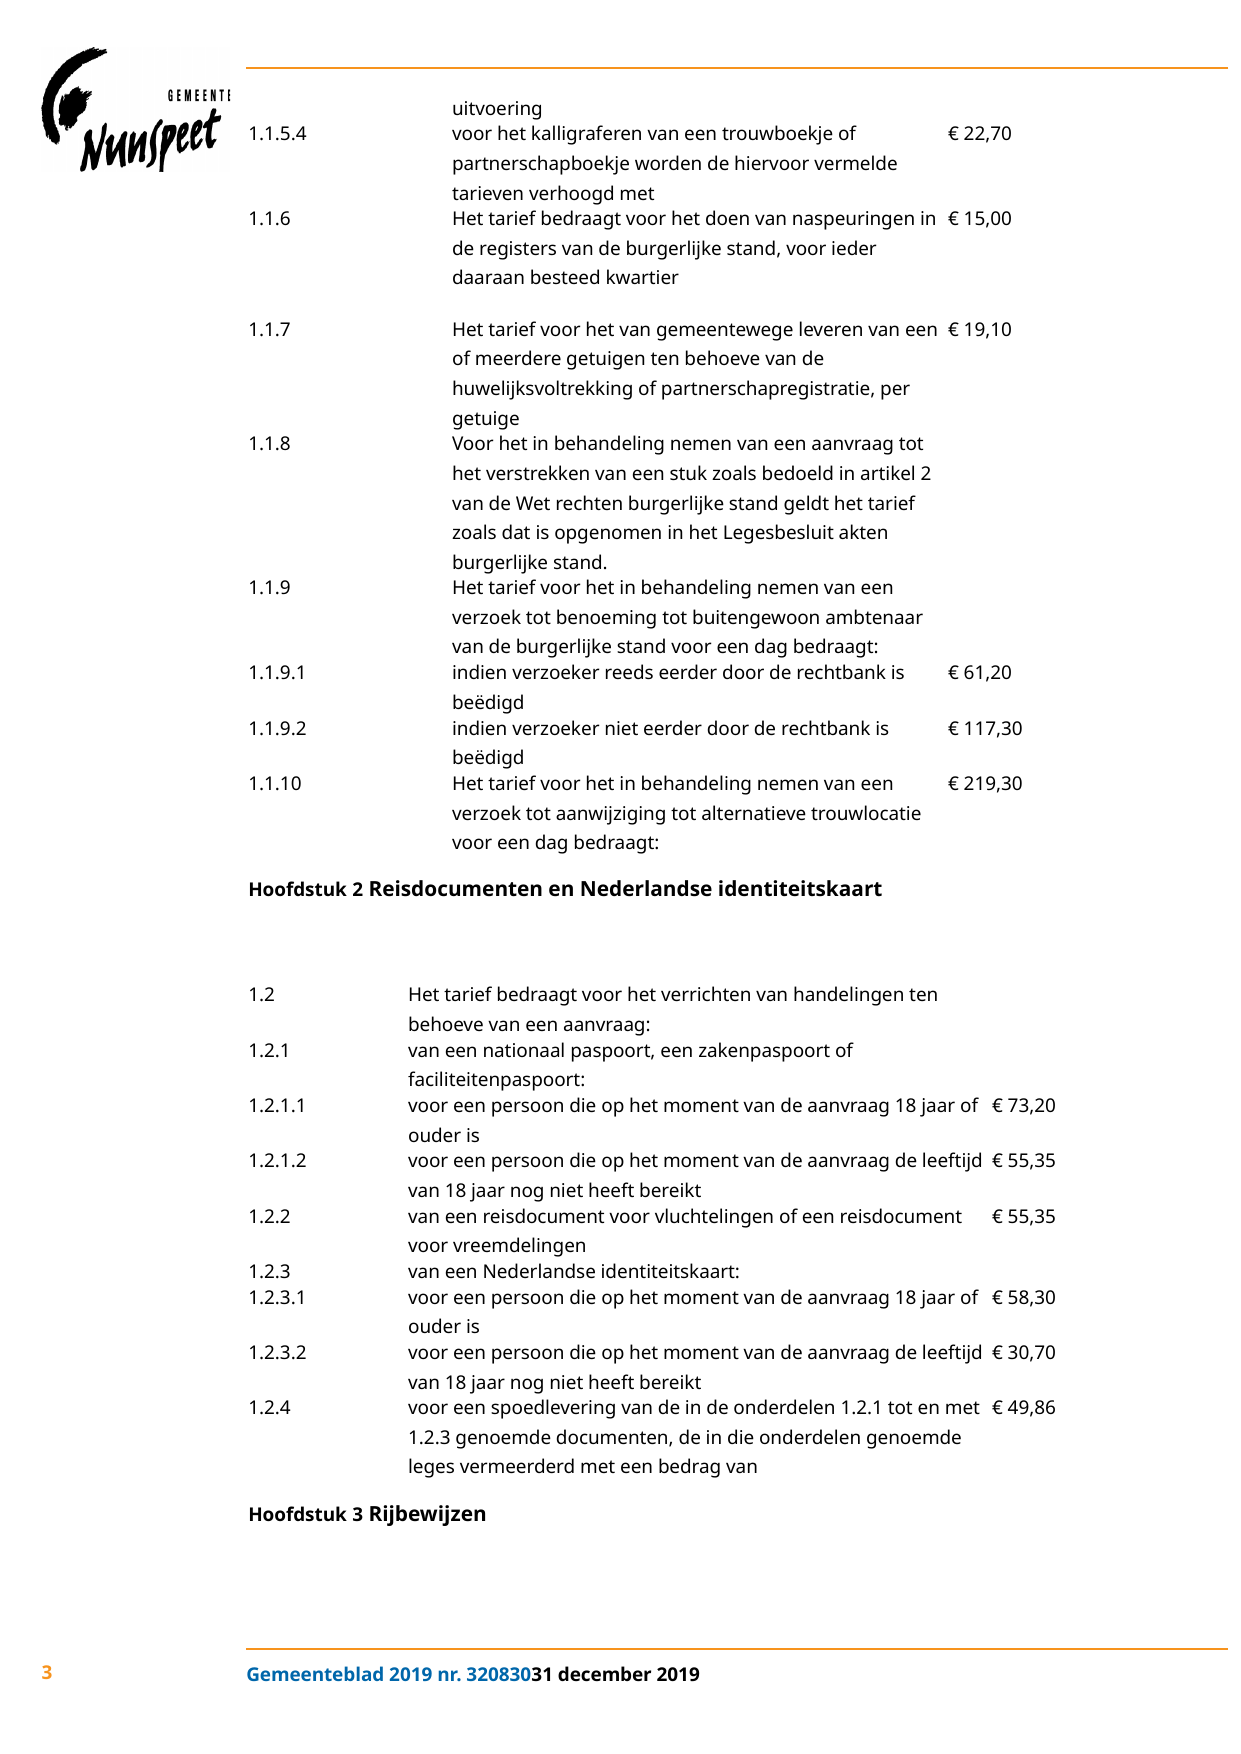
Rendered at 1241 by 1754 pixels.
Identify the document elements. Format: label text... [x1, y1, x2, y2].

table_cell 1.1.5.4 [248, 121, 452, 205]
table_cell 1.2.3 [248, 1258, 408, 1284]
table_cell voor een spoedlevering van de in de onderdelen 1.2.1 tot en met 1.2.3 genoemde documenten, de in die onderdelen genoemde leges vermeerderd met een bedrag van [408, 1395, 992, 1479]
table_cell [948, 575, 1152, 659]
text Hoofdstuk 3 Rijbewijzen [248, 1499, 1152, 1527]
table_cell van een nationaal paspoort, een zakenpaspoort of faciliteitenpaspoort: [408, 1037, 992, 1092]
table_cell € 15,00 [948, 205, 1152, 290]
table_header [992, 982, 1152, 1037]
table_cell 1.1.6 [248, 205, 452, 290]
table_cell € 30,70 [992, 1339, 1152, 1394]
table_cell voor een persoon die op het moment van de aanvraag de leeftijd van 18 jaar nog niet heeft bereikt [408, 1148, 992, 1203]
table_cell van een Nederlandse identiteitskaart: [408, 1258, 992, 1284]
table_cell € 19,10 [948, 316, 1152, 431]
table_cell 1.2.2 [248, 1203, 408, 1258]
table_cell [248, 290, 452, 316]
table_cell 1.2.3.1 [248, 1284, 408, 1339]
table_header 1.2 [248, 982, 408, 1037]
table_cell € 55,35 [992, 1148, 1152, 1203]
table_cell voor het kalligraferen van een trouwboekje of partnerschapboekje worden de hiervoor vermelde tarieven verhoogd met [452, 121, 948, 205]
table_cell [948, 95, 1152, 121]
table_cell € 117,30 [948, 715, 1152, 770]
table_cell 1.1.10 [248, 770, 452, 855]
table_cell 1.2.1 [248, 1037, 408, 1092]
table_cell uitvoering [452, 95, 948, 121]
table_cell indien verzoeker reeds eerder door de rechtbank is beëdigd [452, 660, 948, 715]
picture [41, 47, 231, 172]
table_cell voor een persoon die op het moment van de aanvraag 18 jaar of ouder is [408, 1284, 992, 1339]
table_cell Het tarief bedraagt voor het doen van naspeuringen in de registers van de burgerlijke stand, voor ieder daaraan besteed kwartier [452, 205, 948, 290]
table_cell 1.1.7 [248, 316, 452, 431]
table_cell Voor het in behandeling nemen van een aanvraag tot het verstrekken van een stuk zoals bedoeld in artikel 2 van de Wet rechten burgerlijke stand geldt het tarief zoals dat is opgenomen in het Legesbesluit akten burgerlijke stand. [452, 431, 948, 574]
table_cell € 22,70 [948, 121, 1152, 205]
table_cell van een reisdocument voor vluchtelingen of een reisdocument voor vreemdelingen [408, 1203, 992, 1258]
table_cell 1.1.9.2 [248, 715, 452, 770]
table_cell 1.2.1.1 [248, 1092, 408, 1148]
table_cell Het tarief voor het in behandeling nemen van een verzoek tot aanwijziging tot alternatieve trouwlocatie voor een dag bedraagt: [452, 770, 948, 855]
table_cell voor een persoon die op het moment van de aanvraag de leeftijd van 18 jaar nog niet heeft bereikt [408, 1339, 992, 1394]
table_cell € 49,86 [992, 1395, 1152, 1479]
table_cell € 61,20 [948, 660, 1152, 715]
table_cell 1.2.4 [248, 1395, 408, 1479]
table_cell 1.2.1.2 [248, 1148, 408, 1203]
table_cell Het tarief voor het in behandeling nemen van een verzoek tot benoeming tot buitengewoon ambtenaar van de burgerlijke stand voor een dag bedraagt: [452, 575, 948, 659]
table_cell voor een persoon die op het moment van de aanvraag 18 jaar of ouder is [408, 1092, 992, 1148]
table_cell [452, 290, 948, 316]
table_cell indien verzoeker niet eerder door de rechtbank is beëdigd [452, 715, 948, 770]
table_cell 1.2.3.2 [248, 1339, 408, 1394]
table_cell € 58,30 [992, 1284, 1152, 1339]
table_cell [948, 290, 1152, 316]
text Hoofdstuk 2 Reisdocumenten en Nederlandse identiteitskaart [248, 874, 1152, 903]
table_header Het tarief bedraagt voor het verrichten van handelingen ten behoeve van een aanvraag: [408, 982, 992, 1037]
table_cell 1.1.9 [248, 575, 452, 659]
table_cell € 73,20 [992, 1092, 1152, 1148]
table_cell [248, 95, 452, 121]
table_cell [992, 1258, 1152, 1284]
table_cell € 55,35 [992, 1203, 1152, 1258]
table_cell [992, 1037, 1152, 1092]
table_cell Het tarief voor het van gemeentewege leveren van een of meerdere getuigen ten behoeve van de huwelijksvoltrekking of partnerschapregistratie, per getuige [452, 316, 948, 431]
table_cell € 219,30 [948, 770, 1152, 855]
table_cell [948, 431, 1152, 574]
table_cell 1.1.9.1 [248, 660, 452, 715]
table_cell 1.1.8 [248, 431, 452, 574]
